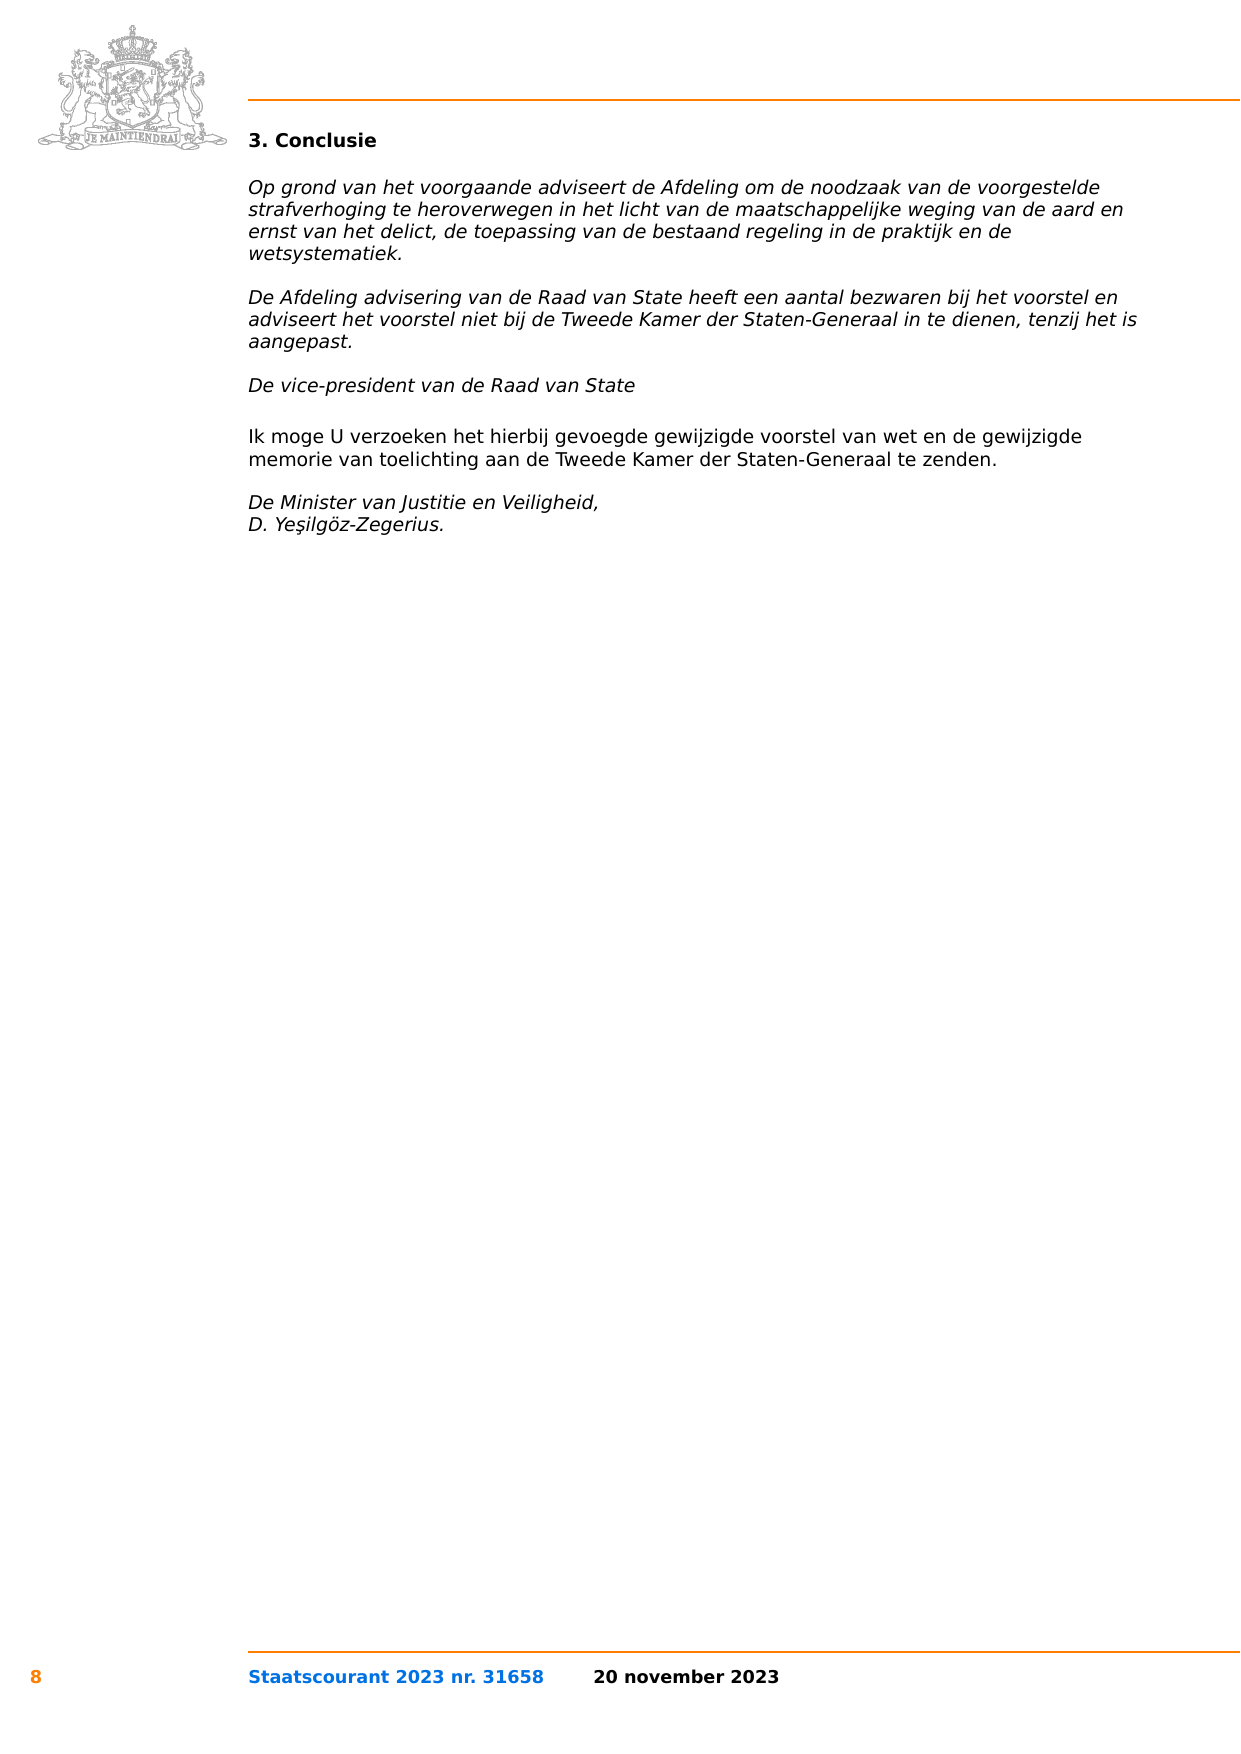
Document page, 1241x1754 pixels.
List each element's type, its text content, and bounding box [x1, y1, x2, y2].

text De vice-president van de Raad van State [248, 374, 1163, 396]
text De Minister van Justitie en Veiligheid, D. Yeşilgöz-Zegerius. [248, 492, 1163, 536]
text Ik moge U verzoeken het hierbij gevoegde gewijzigde voorstel van wet en de gewijzigde memorie van toelichting aan de Tweede Kamer der Staten-Generaal te zenden. [248, 426, 1163, 470]
text Op grond van het voorgaande adviseert de Afdeling om de noodzaak van de voorgestelde strafverhoging te heroverwegen in het licht van de maatschappelijke weging van de aard en ernst van het delict, de toepassing van de bestaand regeling in de praktijk en de wetsystematiek. [248, 177, 1163, 265]
picture [38, 25, 227, 150]
subtitle 3. Conclusie [248, 130, 1163, 152]
text De Afdeling advisering van de Raad van State heeft een aantal bezwaren bij het voorstel en adviseert het voorstel niet bij de Tweede Kamer der Staten-Generaal in te dienen, tenzij het is aangepast. [248, 287, 1163, 353]
